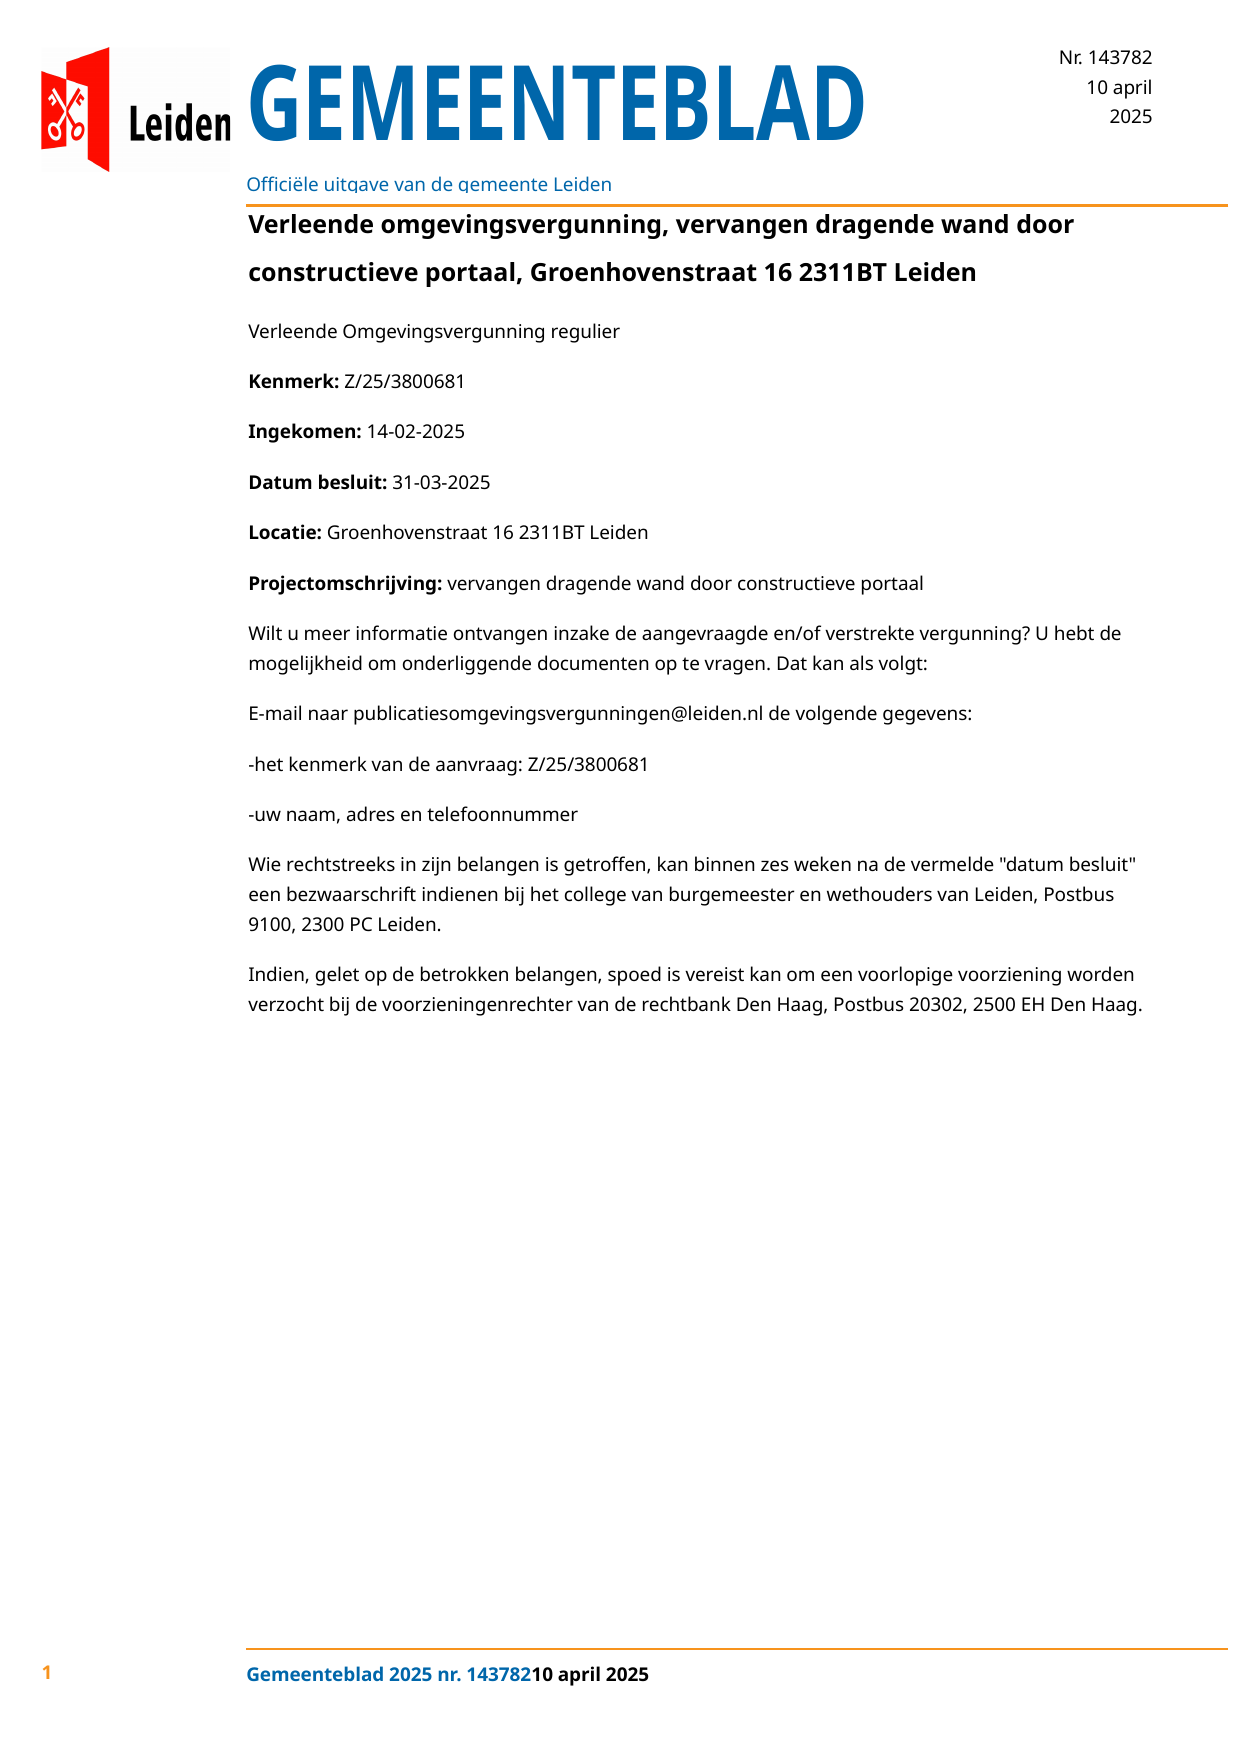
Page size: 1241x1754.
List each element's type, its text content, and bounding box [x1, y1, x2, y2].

text Indien, gelet op de betrokken belangen, spoed is vereist kan om een voorlopige voorziening worden verzocht bij de voorzieningenrechter van de rechtbank Den Haag, Postbus 20302, 2500 EH Den Haag. [248, 961, 1152, 1017]
text Kenmerk: Z/25/3800681 [248, 368, 1152, 394]
text Datum besluit: 31-03-2025 [248, 469, 1152, 495]
text E-mail naar publicatiesomgevingsvergunningen@leiden.nl de volgende gegevens: [248, 700, 1152, 726]
text -het kenmerk van de aanvraag: Z/25/3800681 [248, 751, 1152, 777]
text -uw naam, adres en telefoonnummer [248, 801, 1152, 827]
text Projectomschrijving: vervangen dragende wand door constructieve portaal [248, 570, 1152, 596]
text Ingekomen: 14-02-2025 [248, 419, 1152, 444]
text Locatie: Groenhovenstraat 16 2311BT Leiden [248, 519, 1152, 545]
text Verleende omgevingsvergunning, vervangen dragende wand door constructieve portaal, Groenhovenstraat 16 2311BT Leiden [248, 207, 1152, 288]
text Wilt u meer informatie ontvangen inzake de aangevraagde en/of verstrekte vergunning? U hebt de mogelijkheid om onderliggende documenten op te vragen. Dat kan als volgt: [248, 620, 1152, 676]
picture [41, 47, 231, 172]
text Verleende Omgevingsvergunning regulier [248, 318, 1152, 344]
text Wie rechtstreeks in zijn belangen is getroffen, kan binnen zes weken na de vermelde "datum besluit" een bezwaarschrift indienen bij het college van burgemeester en wethouders van Leiden, Postbus 9100, 2300 PC Leiden. [248, 852, 1152, 937]
